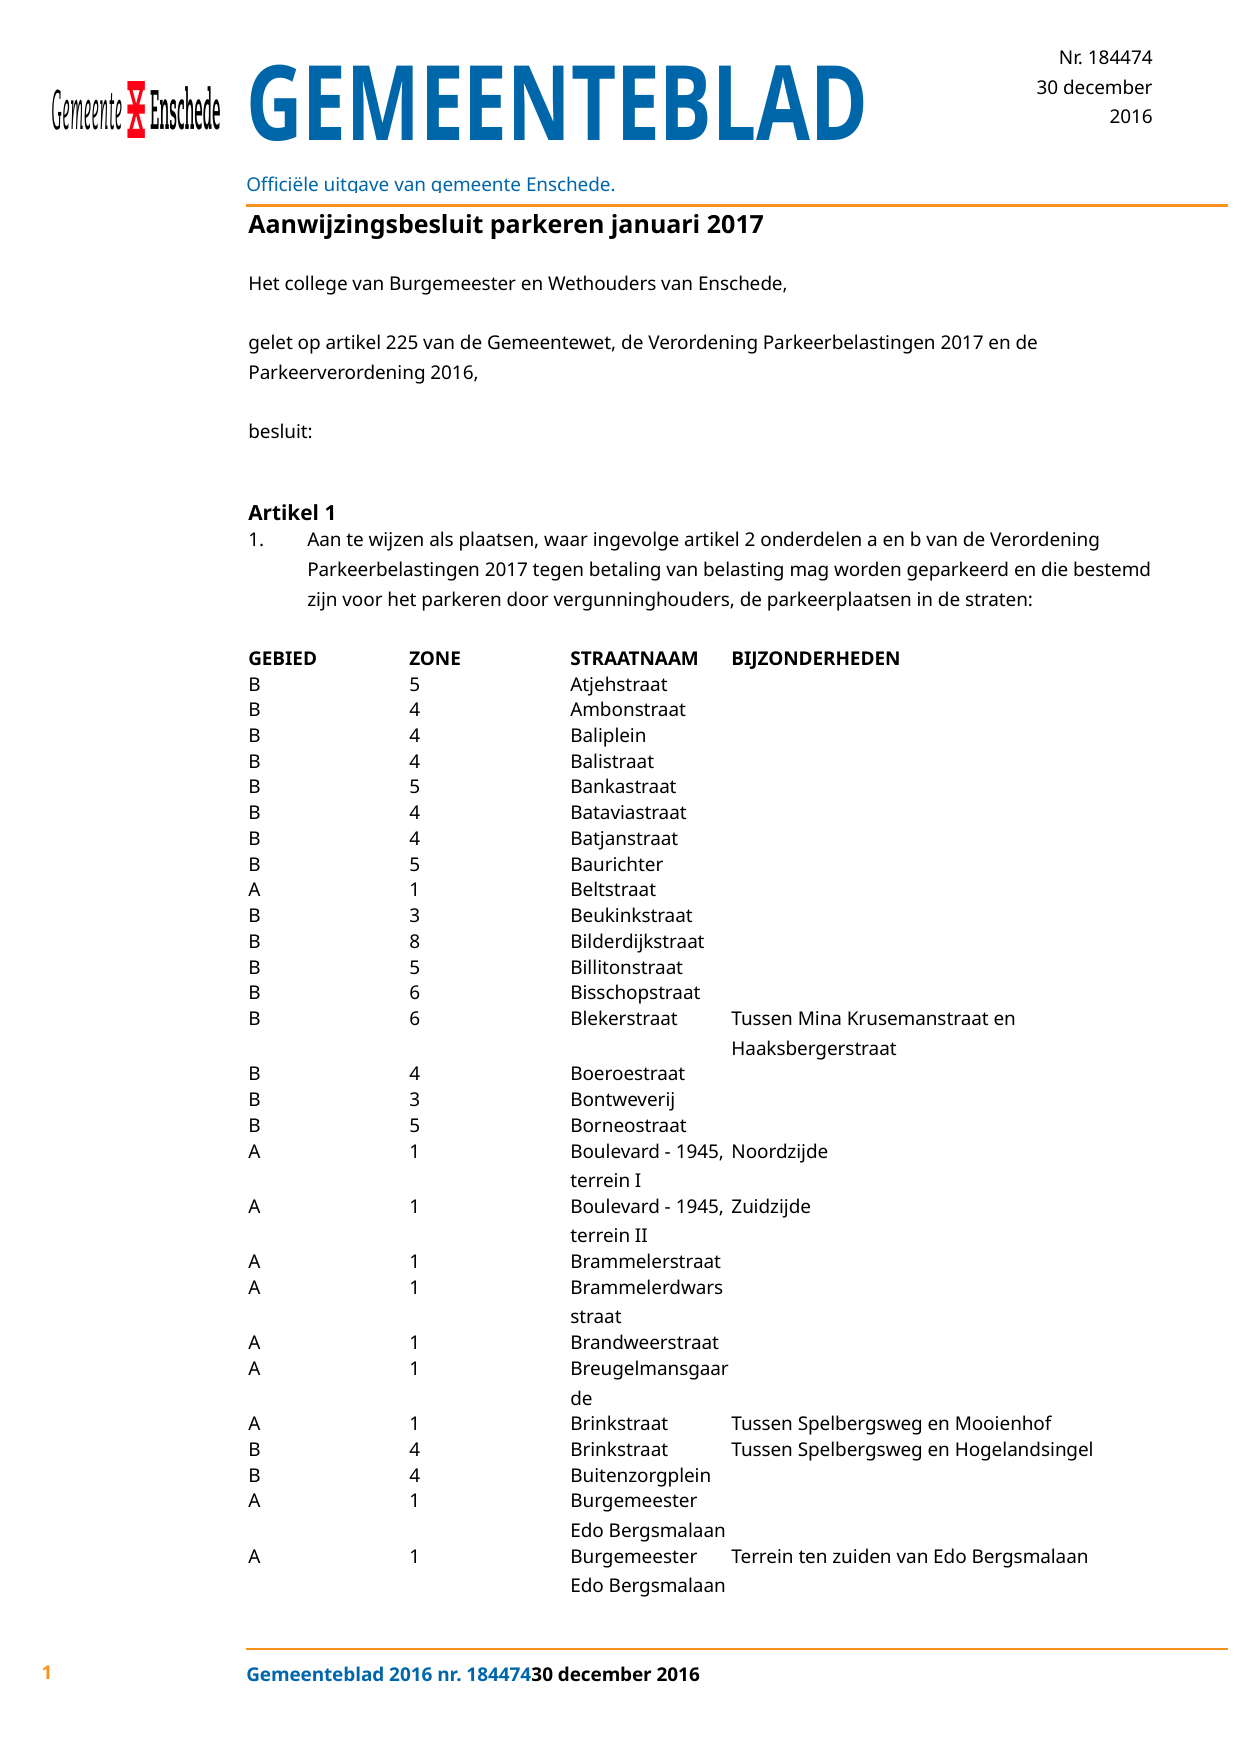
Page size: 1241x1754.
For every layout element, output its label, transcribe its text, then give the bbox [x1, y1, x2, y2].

picture [41, 47, 231, 172]
table_cell 4 [409, 1061, 570, 1086]
table_cell A [248, 1488, 409, 1543]
table_cell A [248, 1249, 409, 1274]
table_cell Batjanstraat [570, 825, 731, 851]
table_cell Bilderdijkstraat [570, 928, 731, 954]
table_cell A [248, 1543, 409, 1598]
table_cell A [248, 1355, 409, 1411]
table_header BIJZONDERHEDEN [731, 645, 1152, 671]
table_cell Terrein ten zuiden van Edo Bergsmalaan [731, 1543, 1152, 1598]
table_cell Baurichter [570, 851, 731, 877]
table_cell [731, 1274, 1152, 1329]
table_cell Tussen Mina Krusemanstraat en Haaksbergerstraat [731, 1005, 1152, 1061]
table_cell 4 [409, 825, 570, 851]
table_cell B [248, 697, 409, 722]
table_cell Beltstraat [570, 877, 731, 902]
table_cell [731, 748, 1152, 774]
table_cell 1 [409, 1355, 570, 1411]
table_cell [731, 903, 1152, 928]
table_cell 1 [409, 877, 570, 902]
table_cell [731, 800, 1152, 825]
table_cell 4 [409, 697, 570, 722]
table_cell 6 [409, 1005, 570, 1061]
table_cell Atjehstraat [570, 671, 731, 697]
table_cell B [248, 1005, 409, 1061]
table_cell Blekerstraat [570, 1005, 731, 1061]
table_cell [731, 1249, 1152, 1274]
table_cell Burgemeester Edo Bergsmalaan [570, 1543, 731, 1598]
table_cell B [248, 1462, 409, 1488]
table_cell Ambonstraat [570, 697, 731, 722]
table_cell B [248, 980, 409, 1005]
table_cell 5 [409, 851, 570, 877]
table_cell Billitonstraat [570, 954, 731, 979]
table_cell Burgemeester Edo Bergsmalaan [570, 1488, 731, 1543]
table_cell B [248, 722, 409, 748]
table_cell [731, 825, 1152, 851]
table_cell B [248, 1112, 409, 1138]
table_cell [731, 1112, 1152, 1138]
table_cell B [248, 800, 409, 825]
table_cell [731, 954, 1152, 979]
table_cell 1 [409, 1330, 570, 1355]
table_cell Breugelmansgaarde [570, 1355, 731, 1411]
text gelet op artikel 225 van de Gemeentewet, de Verordening Parkeerbelastingen 2017 en de Parkeerverordening 2016, [248, 329, 1152, 385]
table_header STRAATNAAM [570, 645, 731, 671]
table_cell Boulevard - 1945, terrein II [570, 1193, 731, 1248]
table_cell 1 [409, 1411, 570, 1436]
table_cell Noordzijde [731, 1138, 1152, 1193]
table_cell 4 [409, 800, 570, 825]
table_cell [731, 1330, 1152, 1355]
table_cell 5 [409, 671, 570, 697]
table_cell B [248, 774, 409, 799]
table_cell B [248, 1436, 409, 1462]
table_cell 5 [409, 1112, 570, 1138]
table_cell [731, 722, 1152, 748]
table_cell A [248, 1274, 409, 1329]
table_cell 1 [409, 1274, 570, 1329]
table_cell A [248, 877, 409, 902]
table_cell B [248, 1061, 409, 1086]
table_cell A [248, 1330, 409, 1355]
table_cell Baliplein [570, 722, 731, 748]
table_cell 4 [409, 722, 570, 748]
table_cell [731, 877, 1152, 902]
table_cell 4 [409, 1436, 570, 1462]
table_cell Brammelerstraat [570, 1249, 731, 1274]
table_cell 1 [409, 1488, 570, 1543]
table_header GEBIED [248, 645, 409, 671]
table_cell 1 [409, 1249, 570, 1274]
table_cell 4 [409, 1462, 570, 1488]
table_cell Tussen Spelbergsweg en Mooienhof [731, 1411, 1152, 1436]
table_cell Brandweerstraat [570, 1330, 731, 1355]
table_cell B [248, 825, 409, 851]
table_cell Bankastraat [570, 774, 731, 799]
table_cell A [248, 1193, 409, 1248]
table_cell 5 [409, 774, 570, 799]
table_cell Brinkstraat [570, 1411, 731, 1436]
text Aanwijzingsbesluit parkeren januari 2017 [248, 207, 1152, 241]
table_cell Zuidzijde [731, 1193, 1152, 1248]
table_cell 1 [409, 1138, 570, 1193]
table_cell B [248, 1086, 409, 1112]
table_cell 4 [409, 748, 570, 774]
table_cell 3 [409, 903, 570, 928]
table_cell Beukinkstraat [570, 903, 731, 928]
text besluit: [248, 418, 1152, 444]
table_cell [731, 671, 1152, 697]
table_cell 8 [409, 928, 570, 954]
table_cell [731, 697, 1152, 722]
table_header ZONE [409, 645, 570, 671]
table_cell B [248, 671, 409, 697]
table_cell 1 [409, 1543, 570, 1598]
table_cell A [248, 1138, 409, 1193]
table_cell [731, 928, 1152, 954]
table_cell B [248, 748, 409, 774]
text Artikel 1 [248, 498, 1152, 527]
table_cell Bontweverij [570, 1086, 731, 1112]
text Het college van Burgemeester en Wethouders van Enschede, [248, 270, 1152, 296]
table_cell [731, 851, 1152, 877]
table_cell 6 [409, 980, 570, 1005]
table_cell 3 [409, 1086, 570, 1112]
table_cell [731, 980, 1152, 1005]
table_cell Buitenzorgplein [570, 1462, 731, 1488]
table_cell [731, 1488, 1152, 1543]
table_cell B [248, 954, 409, 979]
table_cell Brinkstraat [570, 1436, 731, 1462]
table_cell [731, 1355, 1152, 1411]
table_cell Bisschopstraat [570, 980, 731, 1005]
table_cell [731, 774, 1152, 799]
table_cell B [248, 928, 409, 954]
table_cell Boulevard - 1945, terrein I [570, 1138, 731, 1193]
table_cell Balistraat [570, 748, 731, 774]
table_cell [731, 1086, 1152, 1112]
table_cell [731, 1061, 1152, 1086]
table_cell Bataviastraat [570, 800, 731, 825]
table_cell 1 [409, 1193, 570, 1248]
list Aan te wijzen als plaatsen, waar ingevolge artikel 2 onderdelen a en b van de Verordening Parkeerbelastingen 2017 tegen betaling van belasting mag worden geparkeerd en die bestemd zijn voor het parkeren door vergunninghouders, de parkeerplaatsen in de straten: [248, 527, 1152, 612]
table_cell Tussen Spelbergsweg en Hogelandsingel [731, 1436, 1152, 1462]
table_cell A [248, 1411, 409, 1436]
table_cell 5 [409, 954, 570, 979]
table_cell Boeroestraat [570, 1061, 731, 1086]
table_cell [731, 1462, 1152, 1488]
table_cell Borneostraat [570, 1112, 731, 1138]
table_cell B [248, 903, 409, 928]
table_cell Brammelerdwarsstraat [570, 1274, 731, 1329]
table_cell B [248, 851, 409, 877]
